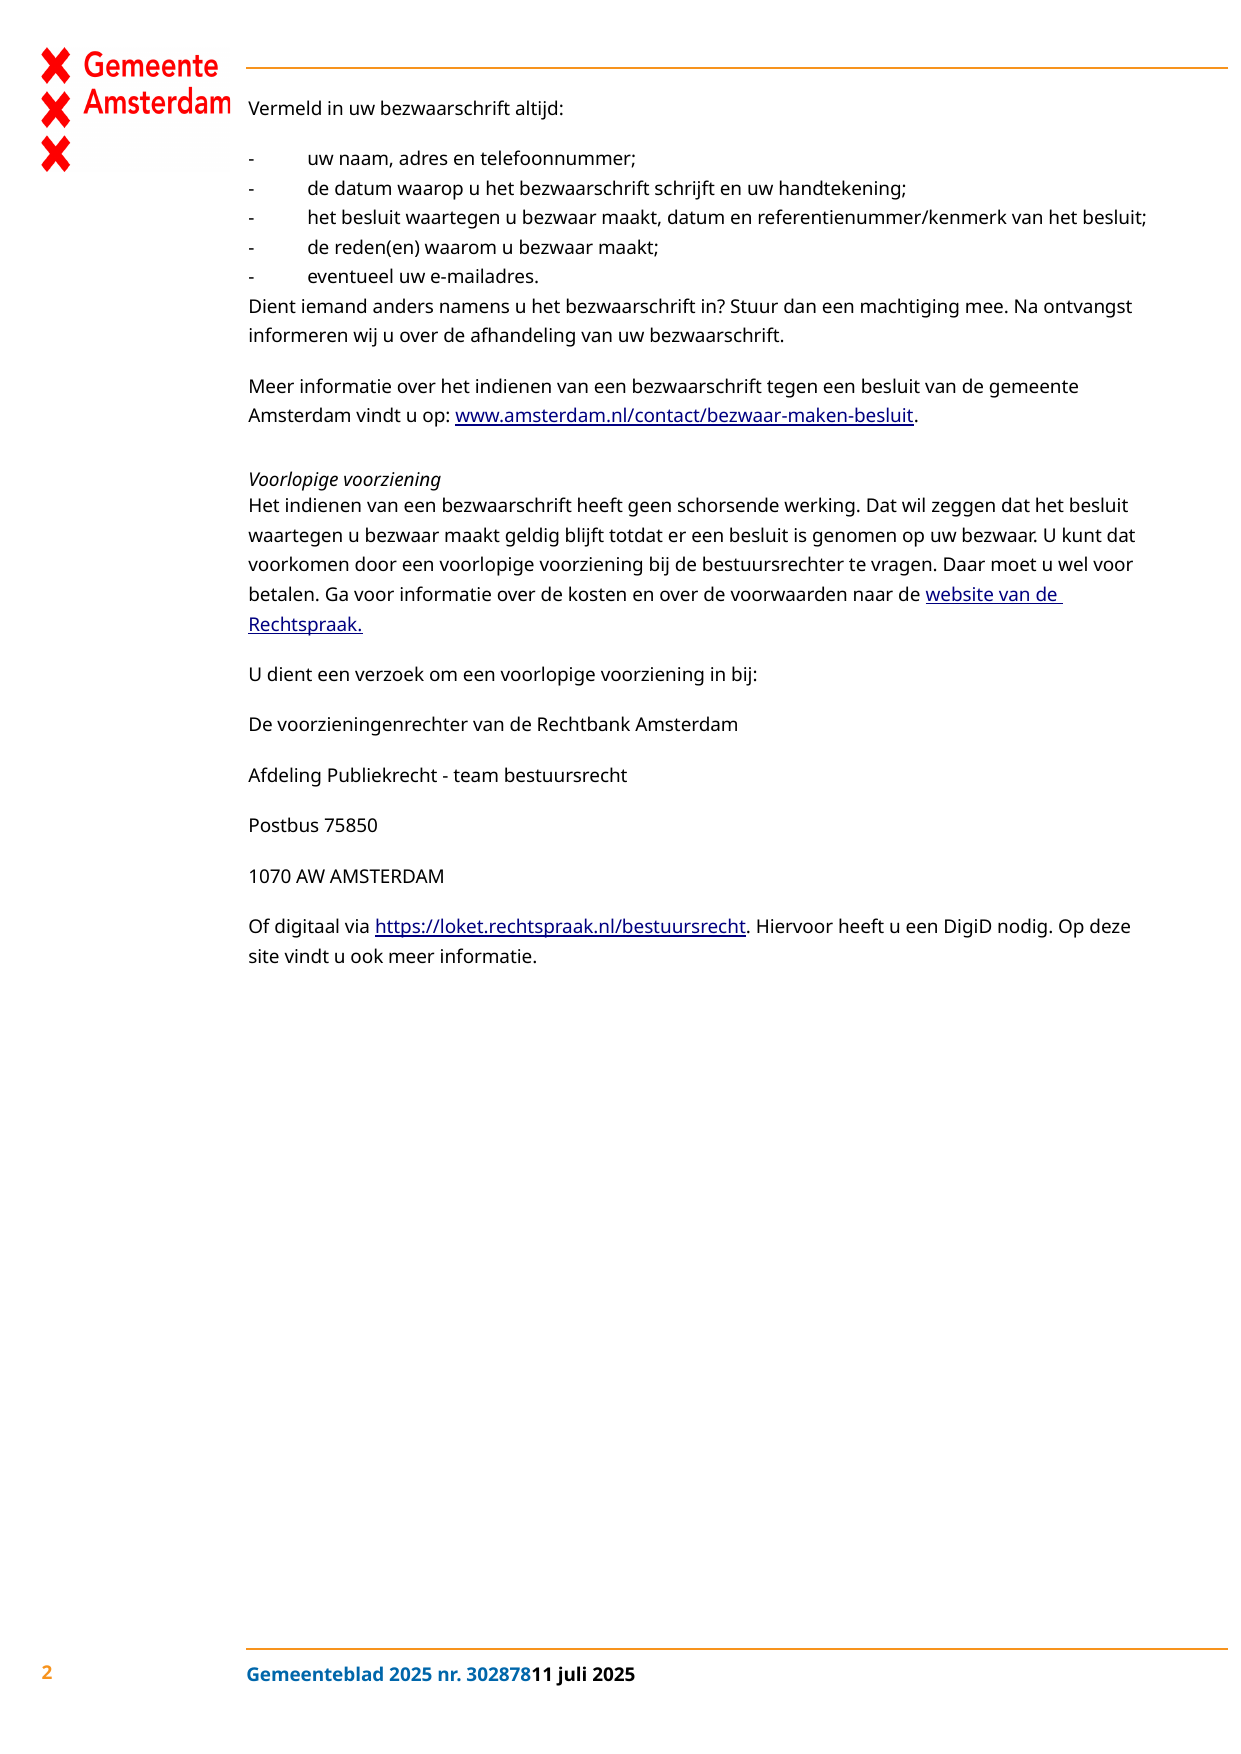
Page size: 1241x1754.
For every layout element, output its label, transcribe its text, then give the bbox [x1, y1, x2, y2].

text Afdeling Publiekrecht - team bestuursrecht [248, 762, 1152, 788]
text Voorlopige voorziening [248, 467, 1152, 492]
list de datum waarop u het bezwaarschrift schrijft en uw handtekening; [248, 175, 1152, 201]
list uw naam, adres en telefoonnummer; [248, 145, 1152, 171]
list de reden(en) waarom u bezwaar maakt; [248, 234, 1152, 260]
text Of digitaal via https://loket.rechtspraak.nl/bestuursrecht. Hiervoor heeft u een DigiD nodig. Op deze site vindt u ook meer informatie. [248, 913, 1152, 968]
list eventueel uw e-mailadres. [248, 263, 1152, 289]
text 1070 AW AMSTERDAM [248, 863, 1152, 888]
text Vermeld in uw bezwaarschrift altijd: [248, 95, 1152, 121]
text Meer informatie over het indienen van een bezwaarschrift tegen een besluit van de gemeente Amsterdam vindt u op: www.amsterdam.nl/contact/bezwaar-maken-besluit. [248, 373, 1152, 428]
text Het indienen van een bezwaarschrift heeft geen schorsende werking. Dat wil zeggen dat het besluit waartegen u bezwaar maakt geldig blijft totdat er een besluit is genomen op uw bezwaar. U kunt dat voorkomen door een voorlopige voorziening bij de bestuursrechter te vragen. Daar moet u wel voor betalen. Ga voor informatie over de kosten en over de voorwaarden naar de website van de Rechtspraak. [248, 492, 1152, 636]
list het besluit waartegen u bezwaar maakt, datum en referentienummer/kenmerk van het besluit; [248, 204, 1152, 230]
picture [41, 47, 231, 172]
text De voorzieningenrechter van de Rechtbank Amsterdam [248, 712, 1152, 737]
text U dient een verzoek om een voorlopige voorziening in bij: [248, 661, 1152, 687]
text Dient iemand anders namens u het bezwaarschrift in? Stuur dan een machtiging mee. Na ontvangst informeren wij u over de afhandeling van uw bezwaarschrift. [248, 293, 1152, 348]
text Postbus 75850 [248, 812, 1152, 838]
